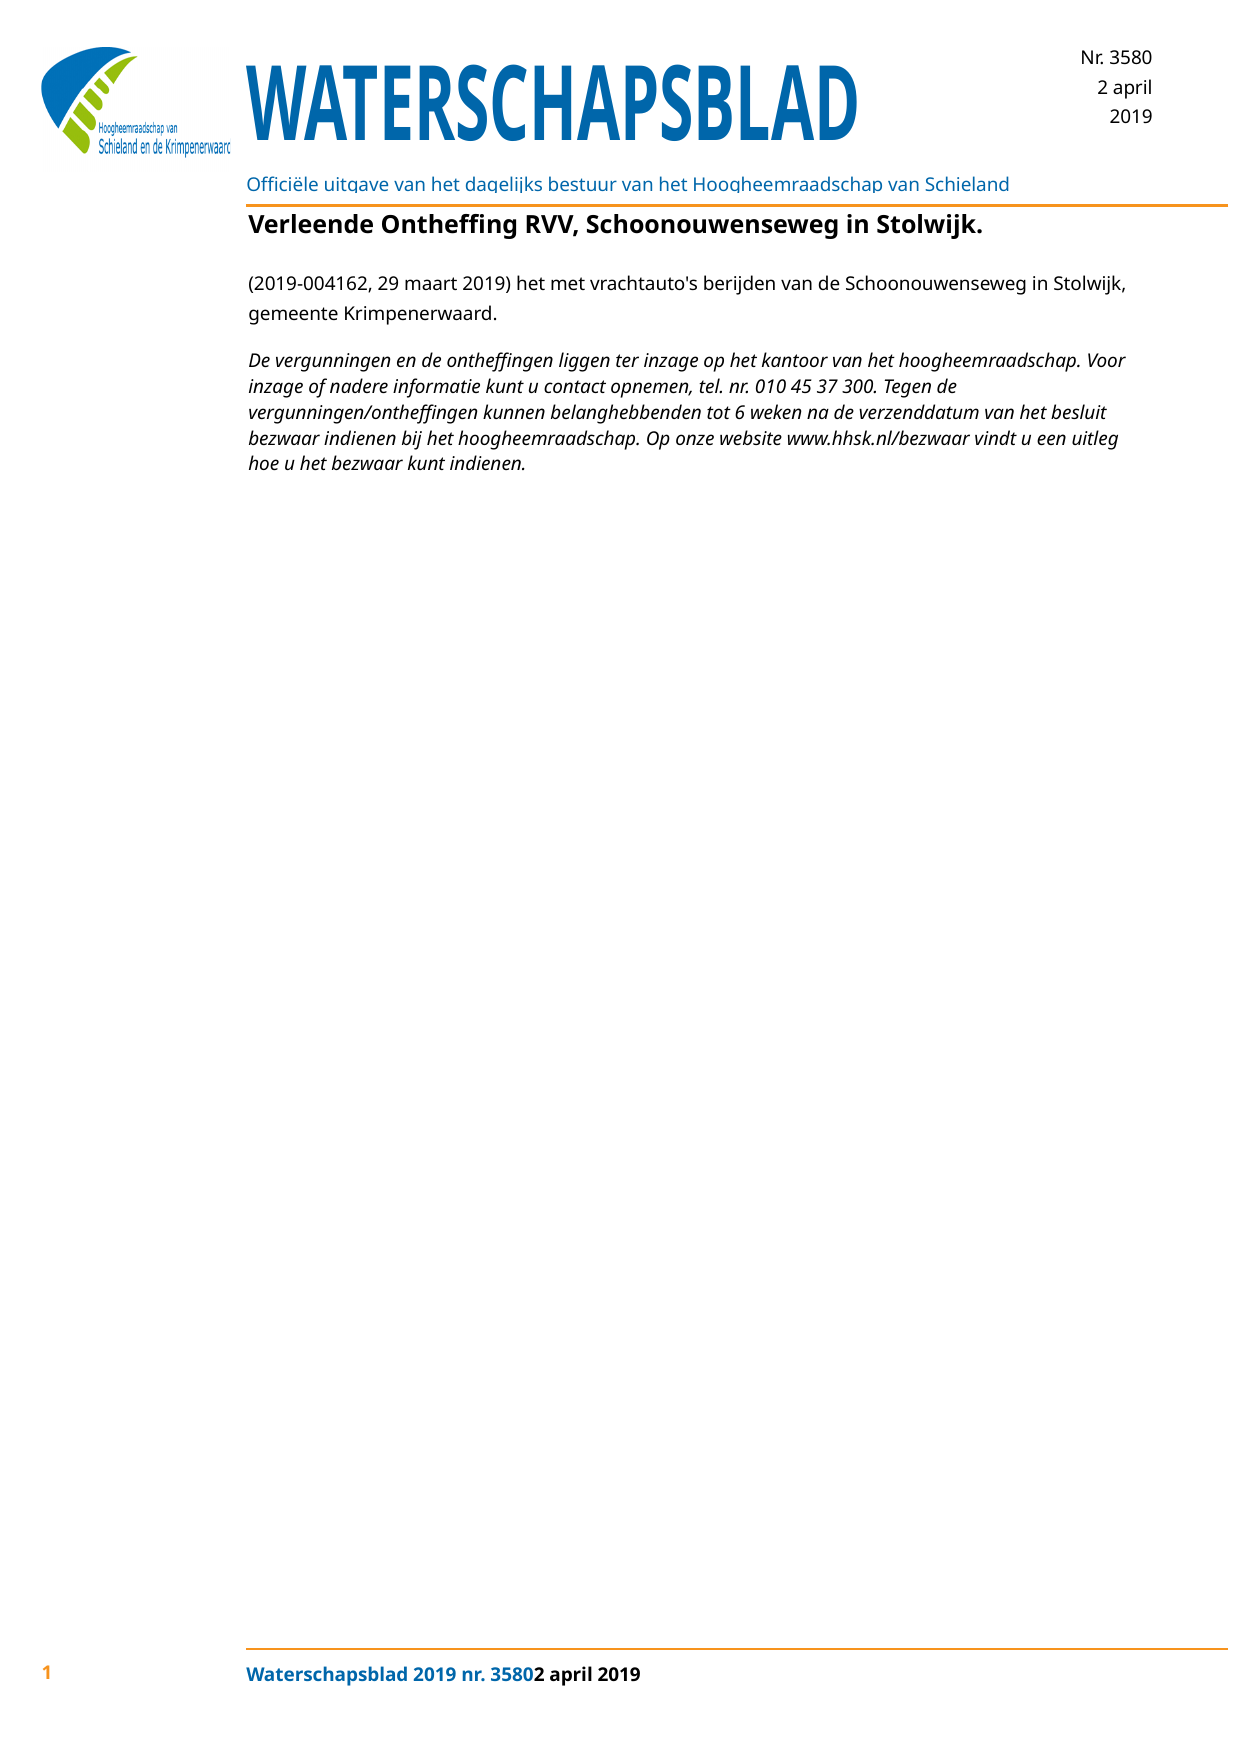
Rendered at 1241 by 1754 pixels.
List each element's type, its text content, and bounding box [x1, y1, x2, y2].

picture [41, 47, 231, 172]
text De vergunningen en de ontheffingen liggen ter inzage op het kantoor van het hoogheemraadschap. Voor inzage of nadere informatie kunt u contact opnemen, tel. nr. 010 45 37 300. Tegen de vergunningen/ontheffingen kunnen belanghebbenden tot 6 weken na de verzenddatum van het besluit bezwaar indienen bij het hoogheemraadschap. Op onze website www.hhsk.nl/bezwaar vindt u een uitleg hoe u het bezwaar kunt indienen. [248, 348, 1152, 476]
text Verleende Ontheffing RVV, Schoonouwenseweg in Stolwijk. [248, 207, 1152, 241]
text (2019-004162, 29 maart 2019) het met vrachtauto's berijden van de Schoonouwenseweg in Stolwijk, gemeente Krimpenerwaard. [248, 270, 1152, 326]
